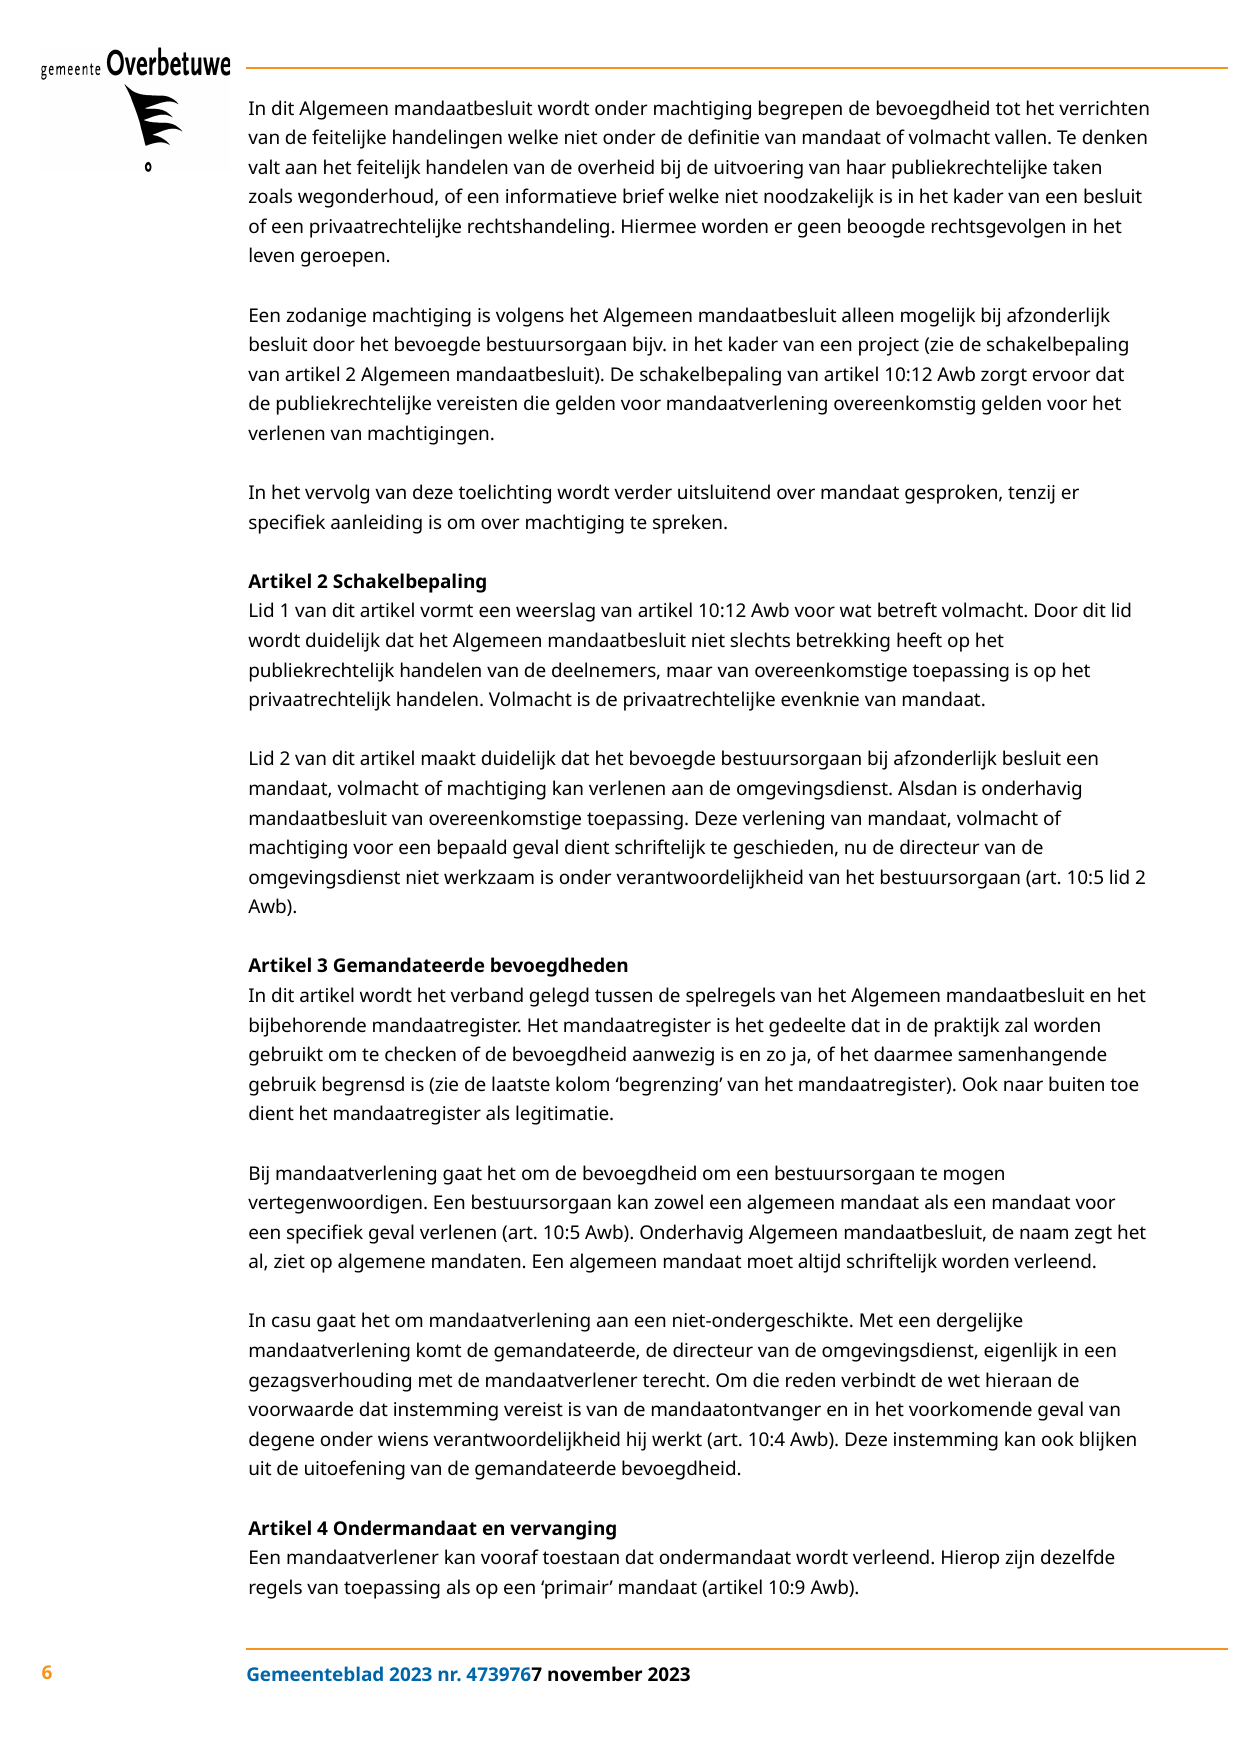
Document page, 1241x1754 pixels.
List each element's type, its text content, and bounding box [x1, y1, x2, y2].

text Lid 1 van dit artikel vormt een weerslag van artikel 10:12 Awb voor wat betreft volmacht. Door dit lid wordt duidelijk dat het Algemeen mandaatbesluit niet slechts betrekking heeft op het publiekrechtelijk handelen van de deelnemers, maar van overeenkomstige toepassing is op het privaatrechtelijk handelen. Volmacht is de privaatrechtelijke evenknie van mandaat. [248, 598, 1152, 712]
text Artikel 2 Schakelbepaling [248, 568, 1152, 594]
text In dit Algemeen mandaatbesluit wordt onder machtiging begrepen de bevoegdheid tot het verrichten van de feitelijke handelingen welke niet onder de definitie van mandaat of volmacht vallen. Te denken valt aan het feitelijk handelen van de overheid bij de uitvoering van haar publiekrechtelijke taken zoals wegonderhoud, of een informatieve brief welke niet noodzakelijk is in het kader van een besluit of een privaatrechtelijke rechtshandeling. Hiermee worden er geen beoogde rechtsgevolgen in het leven geroepen. [248, 95, 1152, 268]
text Lid 2 van dit artikel maakt duidelijk dat het bevoegde bestuursorgaan bij afzonderlijk besluit een mandaat, volmacht of machtiging kan verlenen aan de omgevingsdienst. Alsdan is onderhavig mandaatbesluit van overeenkomstige toepassing. Deze verlening van mandaat, volmacht of machtiging voor een bepaald geval dient schriftelijk te geschieden, nu de directeur van de omgevingsdienst niet werkzaam is onder verantwoordelijkheid van het bestuursorgaan (art. 10:5 lid 2 Awb). [248, 746, 1152, 919]
picture [41, 47, 231, 172]
text In dit artikel wordt het verband gelegd tussen de spelregels van het Algemeen mandaatbesluit en het bijbehorende mandaatregister. Het mandaatregister is het gedeelte dat in de praktijk zal worden gebruikt om te checken of de bevoegdheid aanwezig is en zo ja, of het daarmee samenhangende gebruik begrensd is (zie de laatste kolom ‘begrenzing’ van het mandaatregister). Ook naar buiten toe dient het mandaatregister als legitimatie. [248, 982, 1152, 1126]
text In het vervolg van deze toelichting wordt verder uitsluitend over mandaat gesproken, tenzij er specifiek aanleiding is om over machtiging te spreken. [248, 479, 1152, 535]
text Bij mandaatverlening gaat het om de bevoegdheid om een bestuursorgaan te mogen vertegenwoordigen. Een bestuursorgaan kan zowel een algemeen mandaat als een mandaat voor een specifiek geval verlenen (art. 10:5 Awb). Onderhavig Algemeen mandaatbesluit, de naam zegt het al, ziet op algemene mandaten. Een algemeen mandaat moet altijd schriftelijk worden verleend. [248, 1160, 1152, 1274]
text Artikel 3 Gemandateerde bevoegdheden [248, 953, 1152, 978]
text In casu gaat het om mandaatverlening aan een niet-ondergeschikte. Met een dergelijke mandaatverlening komt de gemandateerde, de directeur van de omgevingsdienst, eigenlijk in een gezagsverhouding met de mandaatverlener terecht. Om die reden verbindt de wet hieraan de voorwaarde dat instemming vereist is van de mandaatontvanger en in het voorkomende geval van degene onder wiens verantwoordelijkheid hij werkt (art. 10:4 Awb). Deze instemming kan ook blijken uit de uitoefening van de gemandateerde bevoegdheid. [248, 1308, 1152, 1481]
text Een mandaatverlener kan vooraf toestaan dat ondermandaat wordt verleend. Hierop zijn dezelfde regels van toepassing als op een ‘primair’ mandaat (artikel 10:9 Awb). [248, 1544, 1152, 1600]
text Artikel 4 Ondermandaat en vervanging [248, 1515, 1152, 1541]
text Een zodanige machtiging is volgens het Algemeen mandaatbesluit alleen mogelijk bij afzonderlijk besluit door het bevoegde bestuursorgaan bijv. in het kader van een project (zie de schakelbepaling van artikel 2 Algemeen mandaatbesluit). De schakelbepaling van artikel 10:12 Awb zorgt ervoor dat de publiekrechtelijke vereisten die gelden voor mandaatverlening overeenkomstig gelden voor het verlenen van machtigingen. [248, 302, 1152, 446]
